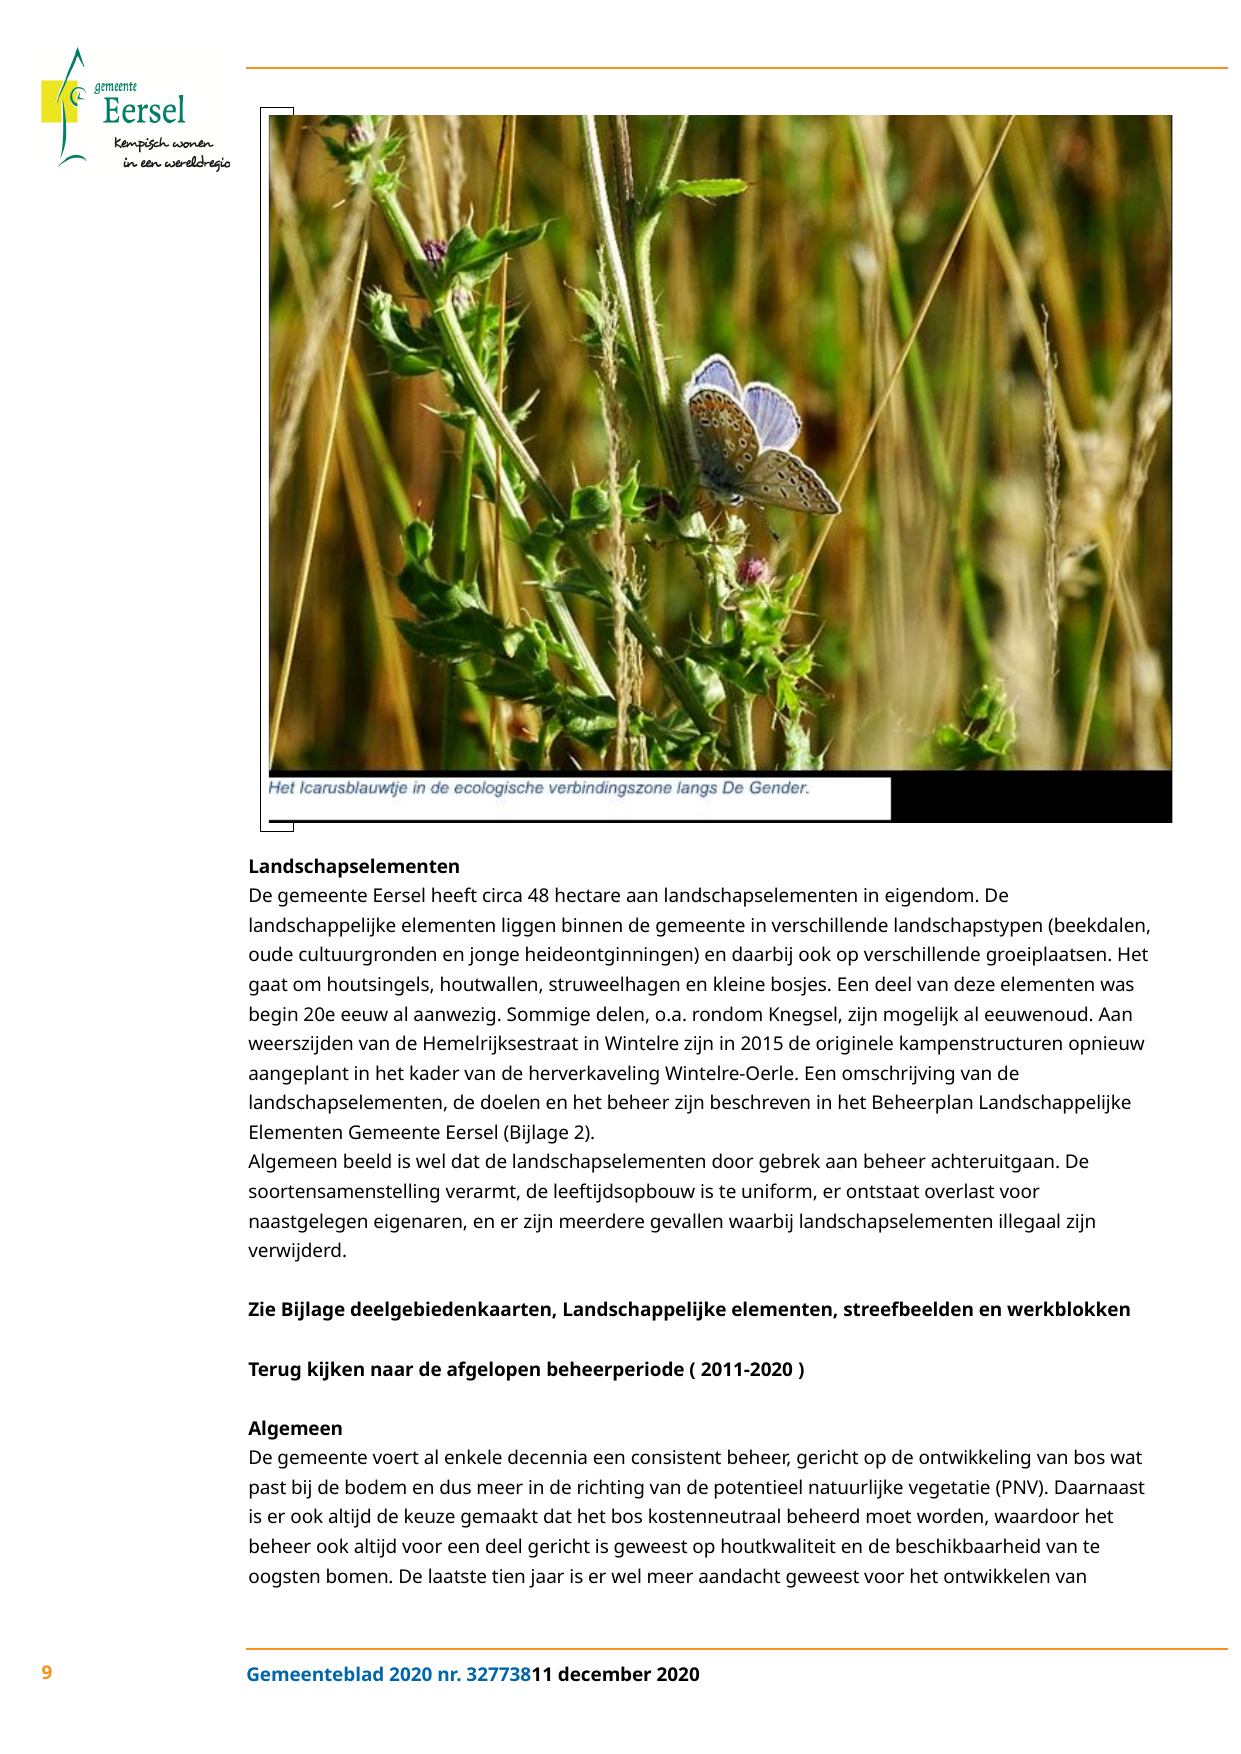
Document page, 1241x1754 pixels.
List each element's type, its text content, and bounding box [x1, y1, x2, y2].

picture [268, 115, 1173, 823]
text De gemeente voert al enkele decennia een consistent beheer, gericht op de ontwikkeling van bos wat past bij de bodem en dus meer in de richting van de potentieel natuurlijke vegetatie (PNV). Daarnaast is er ook altijd de keuze gemaakt dat het bos kostenneutraal beheerd moet worden, waardoor het beheer ook altijd voor een deel gericht is geweest op houtkwaliteit en de beschikbaarheid van te oogsten bomen. De laatste tien jaar is er wel meer aandacht geweest voor het ontwikkelen van [248, 1444, 1152, 1589]
text Terug kijken naar de afgelopen beheerperiode ( 2011-2020 ) [248, 1356, 1152, 1382]
picture [41, 47, 231, 172]
text Algemeen [248, 1415, 1152, 1441]
text Zie Bijlage deelgebiedenkaarten, Landschappelijke elementen, streefbeelden en werkblokken [248, 1297, 1152, 1322]
text Landschapselementen [248, 853, 1152, 879]
text Algemeen beeld is wel dat de landschapselementen door gebrek aan beheer achteruitgaan. De soortensamenstelling verarmt, de leeftijdsopbouw is te uniform, er ontstaat overlast voor naastgelegen eigenaren, en er zijn meerdere gevallen waarbij landschapselementen illegaal zijn verwijderd. [248, 1149, 1152, 1263]
text De gemeente Eersel heeft circa 48 hectare aan landschapselementen in eigendom. De landschappelijke elementen liggen binnen de gemeente in verschillende landschapstypen (beekdalen, oude cultuurgronden en jonge heideontginningen) en daarbij ook op verschillende groeiplaatsen. Het gaat om houtsingels, houtwallen, struweelhagen en kleine bosjes. Een deel van deze elementen was begin 20e eeuw al aanwezig. Sommige delen, o.a. rondom Knegsel, zijn mogelijk al eeuwenoud. Aan weerszijden van de Hemelrijksestraat in Wintelre zijn in 2015 de originele kampenstructuren opnieuw aangeplant in het kader van de herverkaveling Wintelre-Oerle. Een omschrijving van de landschapselementen, de doelen en het beheer zijn beschreven in het Beheerplan Landschappelijke Elementen Gemeente Eersel (Bijlage 2). [248, 882, 1152, 1145]
